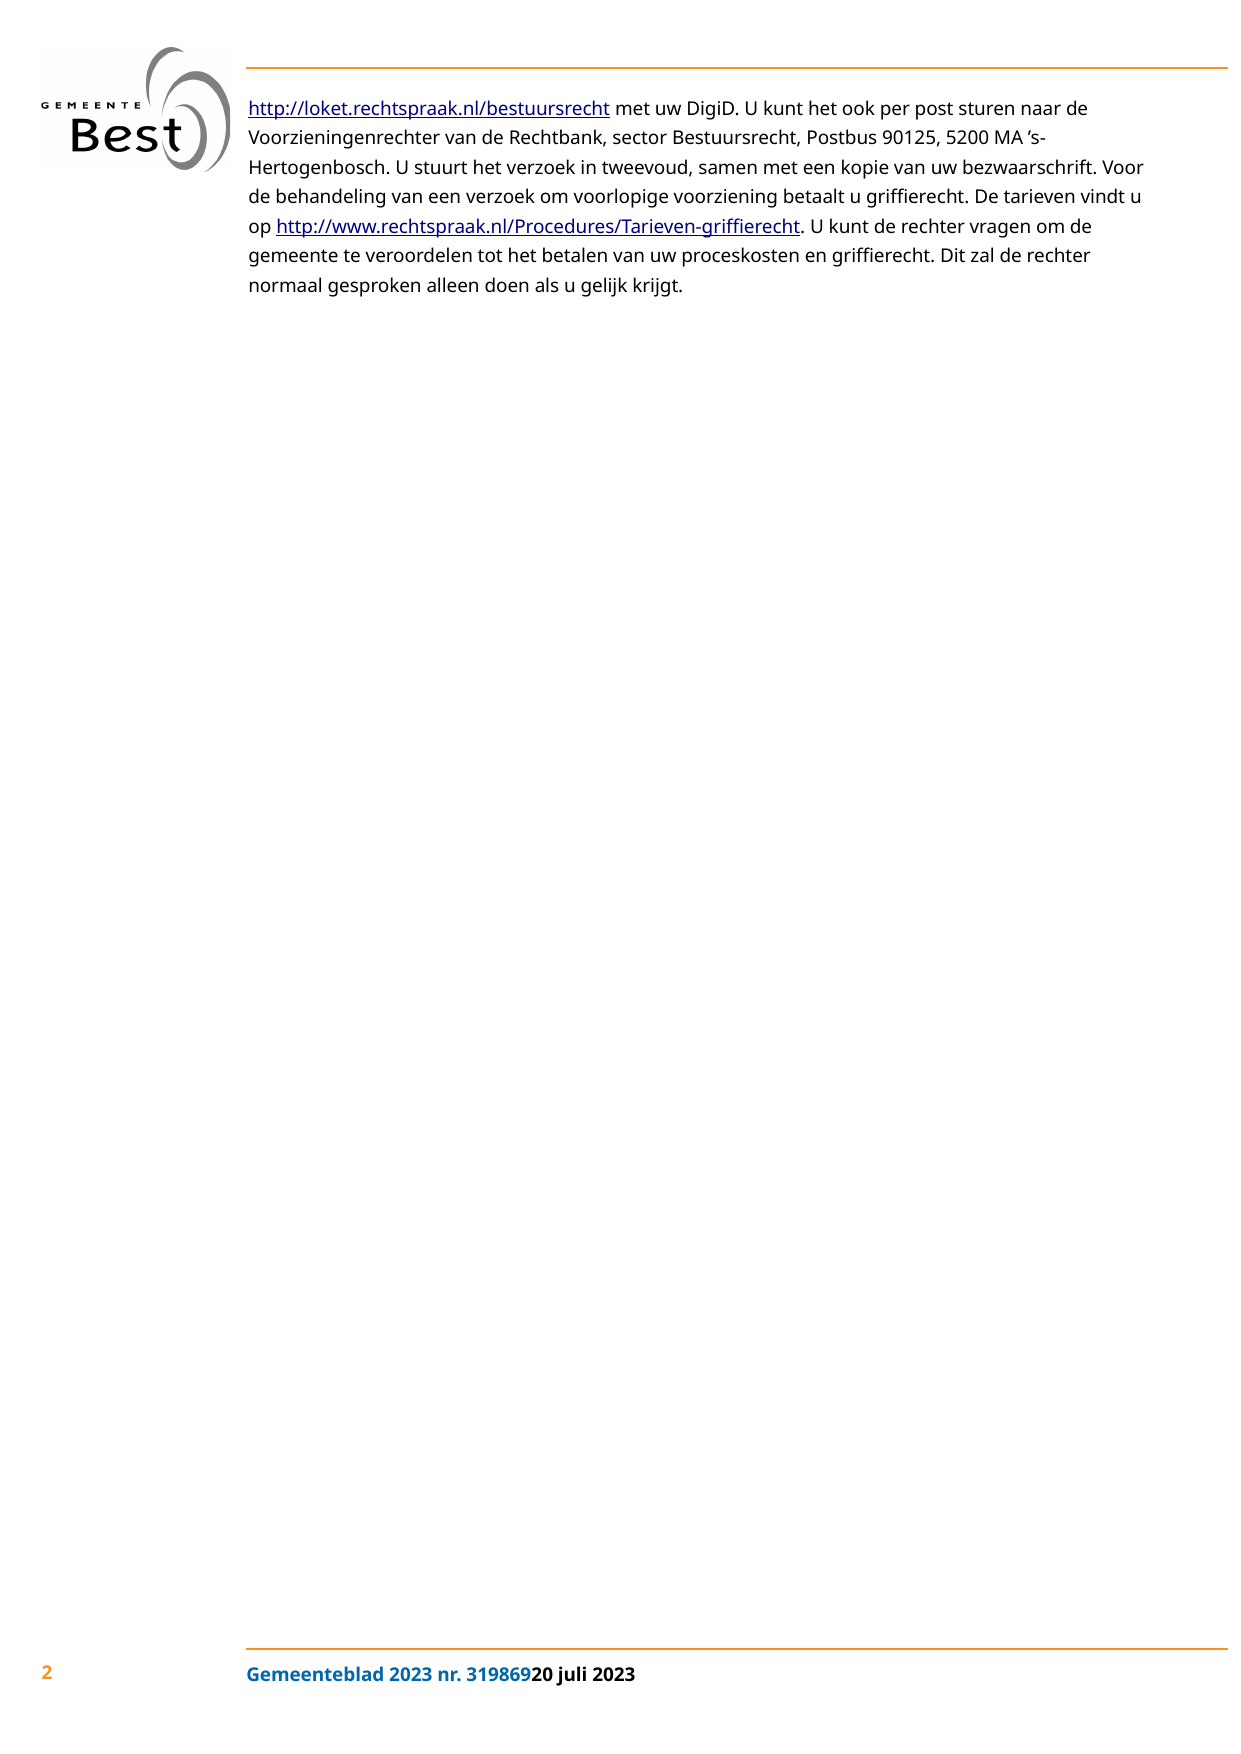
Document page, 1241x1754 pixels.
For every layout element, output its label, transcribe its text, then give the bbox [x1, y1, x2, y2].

text http://loket.rechtspraak.nl/bestuursrecht met uw DigiD. U kunt het ook per post sturen naar de Voorzieningenrechter van de Rechtbank, sector Bestuursrecht, Postbus 90125, 5200 MA ’s-Hertogenbosch. U stuurt het verzoek in tweevoud, samen met een kopie van uw bezwaarschrift. Voor de behandeling van een verzoek om voorlopige voorziening betaalt u griffierecht. De tarieven vindt u op http://www.rechtspraak.nl/Procedures/Tarieven-griffierecht. U kunt de rechter vragen om de gemeente te veroordelen tot het betalen van uw proceskosten en griffierecht. Dit zal de rechter normaal gesproken alleen doen als u gelijk krijgt. [248, 95, 1152, 298]
picture [41, 47, 231, 172]
